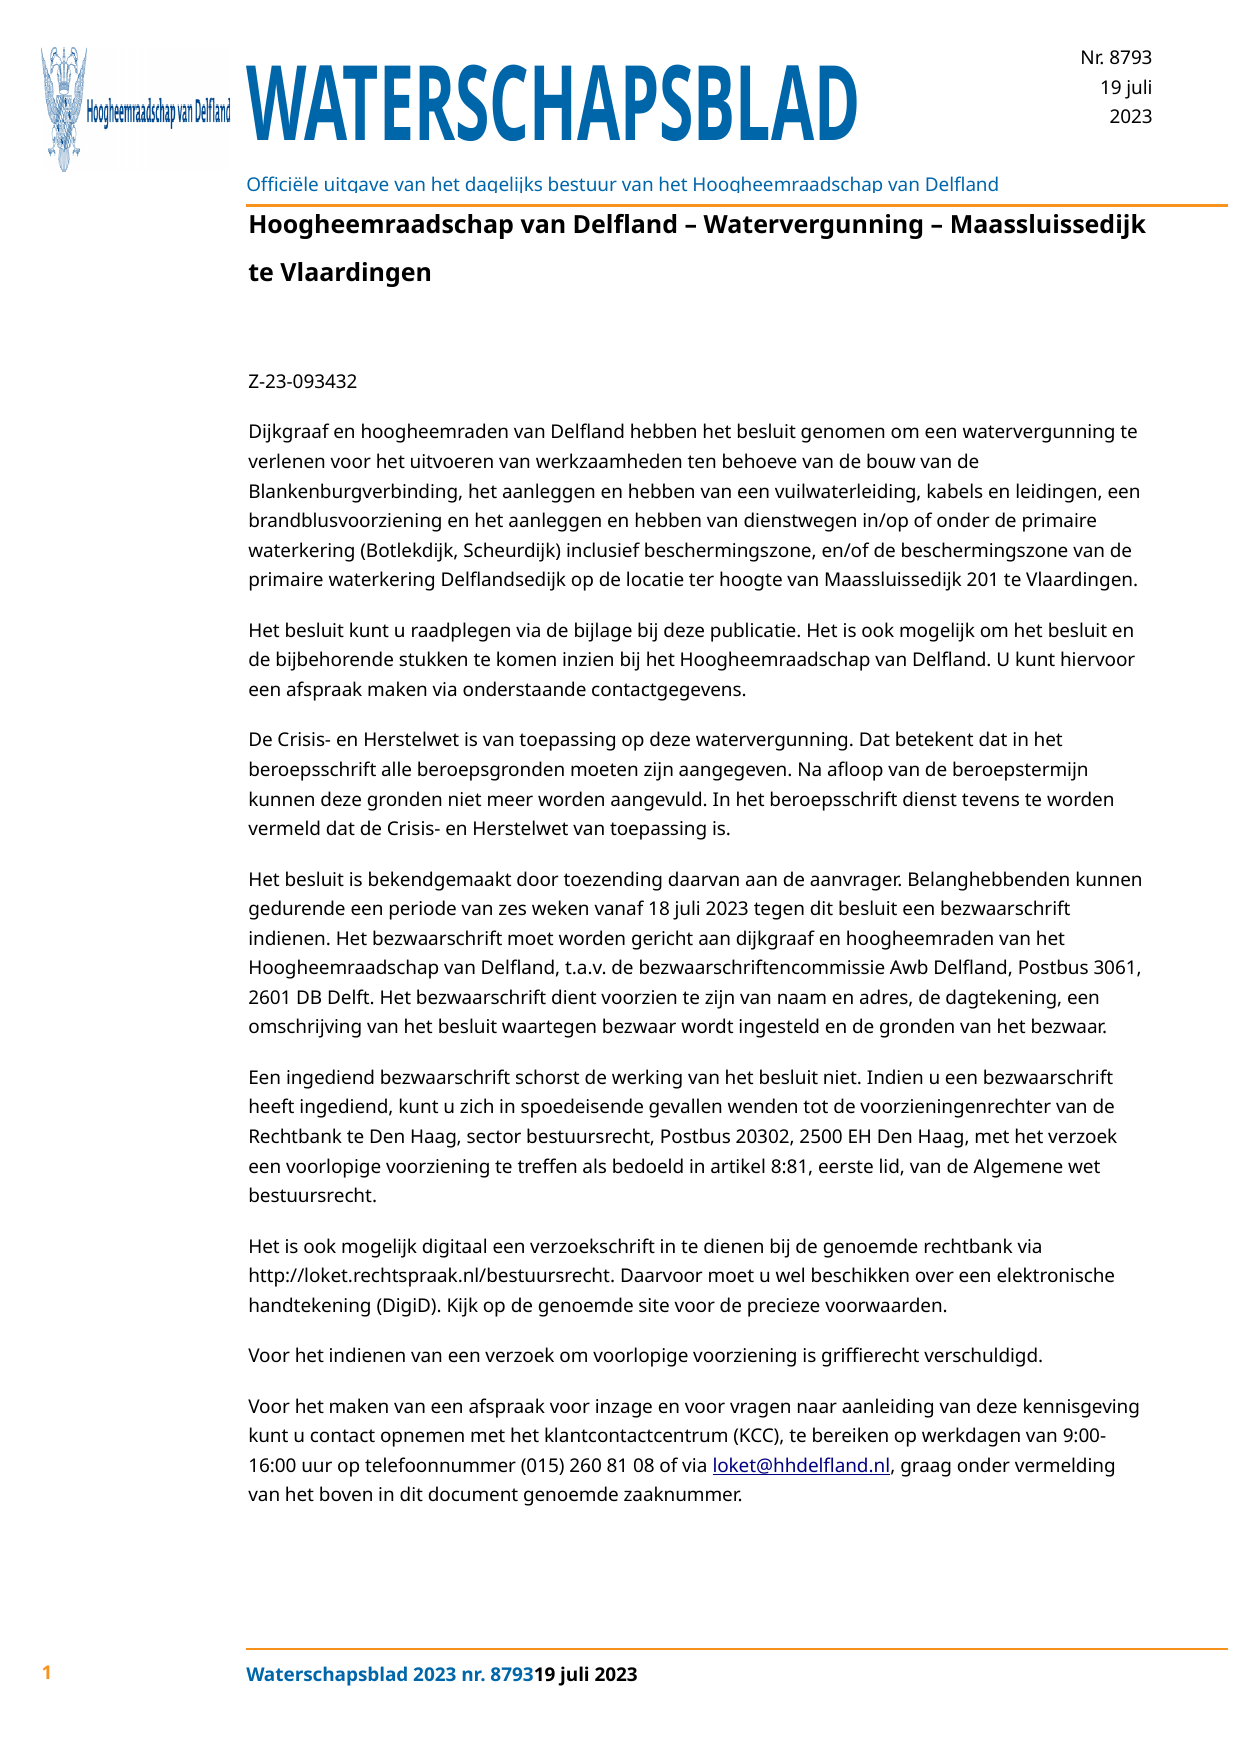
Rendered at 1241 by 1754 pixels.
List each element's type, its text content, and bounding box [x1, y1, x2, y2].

text Het is ook mogelijk digitaal een verzoekschrift in te dienen bij de genoemde rechtbank via http://loket.rechtspraak.nl/bestuursrecht. Daarvoor moet u wel beschikken over een elektronische handtekening (DigiD). Kijk op de genoemde site voor de precieze voorwaarden. [248, 1233, 1152, 1318]
text Het besluit kunt u raadplegen via de bijlage bij deze publicatie. Het is ook mogelijk om het besluit en de bijbehorende stukken te komen inzien bij het Hoogheemraadschap van Delfland. U kunt hiervoor een afspraak maken via onderstaande contactgegevens. [248, 617, 1152, 702]
text Voor het indienen van een verzoek om voorlopige voorziening is griffierecht verschuldigd. [248, 1342, 1152, 1368]
text Hoogheemraadschap van Delfland – Watervergunning – Maassluissedijk te Vlaardingen [248, 207, 1152, 288]
text Een ingediend bezwaarschrift schorst de werking van het besluit niet. Indien u een bezwaarschrift heeft ingediend, kunt u zich in spoedeisende gevallen wenden tot de voorzieningenrechter van de Rechtbank te Den Haag, sector bestuursrecht, Postbus 20302, 2500 EH Den Haag, met het verzoek een voorlopige voorziening te treffen als bedoeld in artikel 8:81, eerste lid, van de Algemene wet bestuursrecht. [248, 1064, 1152, 1208]
text De Crisis- en Herstelwet is van toepassing op deze watervergunning. Dat betekent dat in het beroepsschrift alle beroepsgronden moeten zijn aangegeven. Na afloop van de beroepstermijn kunnen deze gronden niet meer worden aangevuld. In het beroepsschrift dienst tevens te worden vermeld dat de Crisis- en Herstelwet van toepassing is. [248, 727, 1152, 841]
text Z-23-093432 [248, 368, 1152, 394]
text Voor het maken van een afspraak voor inzage en voor vragen naar aanleiding van deze kennisgeving kunt u contact opnemen met het klantcontactcentrum (KCC), te bereiken op werkdagen van 9:00-16:00 uur op telefoonnummer (015) 260 81 08 of via loket@hhdelfland.nl, graag onder vermelding van het boven in dit document genoemde zaaknummer. [248, 1393, 1152, 1507]
picture [41, 47, 231, 172]
text Het besluit is bekendgemaakt door toezending daarvan aan de aanvrager. Belanghebbenden kunnen gedurende een periode van zes weken vanaf 18 juli 2023 tegen dit besluit een bezwaarschrift indienen. Het bezwaarschrift moet worden gericht aan dijkgraaf en hoogheemraden van het Hoogheemraadschap van Delfland, t.a.v. de bezwaarschriftencommissie Awb Delfland, Postbus 3061, 2601 DB Delft. Het bezwaarschrift dient voorzien te zijn van naam en adres, de dagtekening, een omschrijving van het besluit waartegen bezwaar wordt ingesteld en de gronden van het bezwaar. [248, 866, 1152, 1039]
text Dijkgraaf en hoogheemraden van Delfland hebben het besluit genomen om een watervergunning te verlenen voor het uitvoeren van werkzaamheden ten behoeve van de bouw van de Blankenburgverbinding, het aanleggen en hebben van een vuilwaterleiding, kabels en leidingen, een brandblusvoorziening en het aanleggen en hebben van dienstwegen in/op of onder de primaire waterkering (Botlekdijk, Scheurdijk) inclusief beschermingszone, en/of de beschermingszone van de primaire waterkering Delflandsedijk op de locatie ter hoogte van Maassluissedijk 201 te Vlaardingen. [248, 419, 1152, 592]
